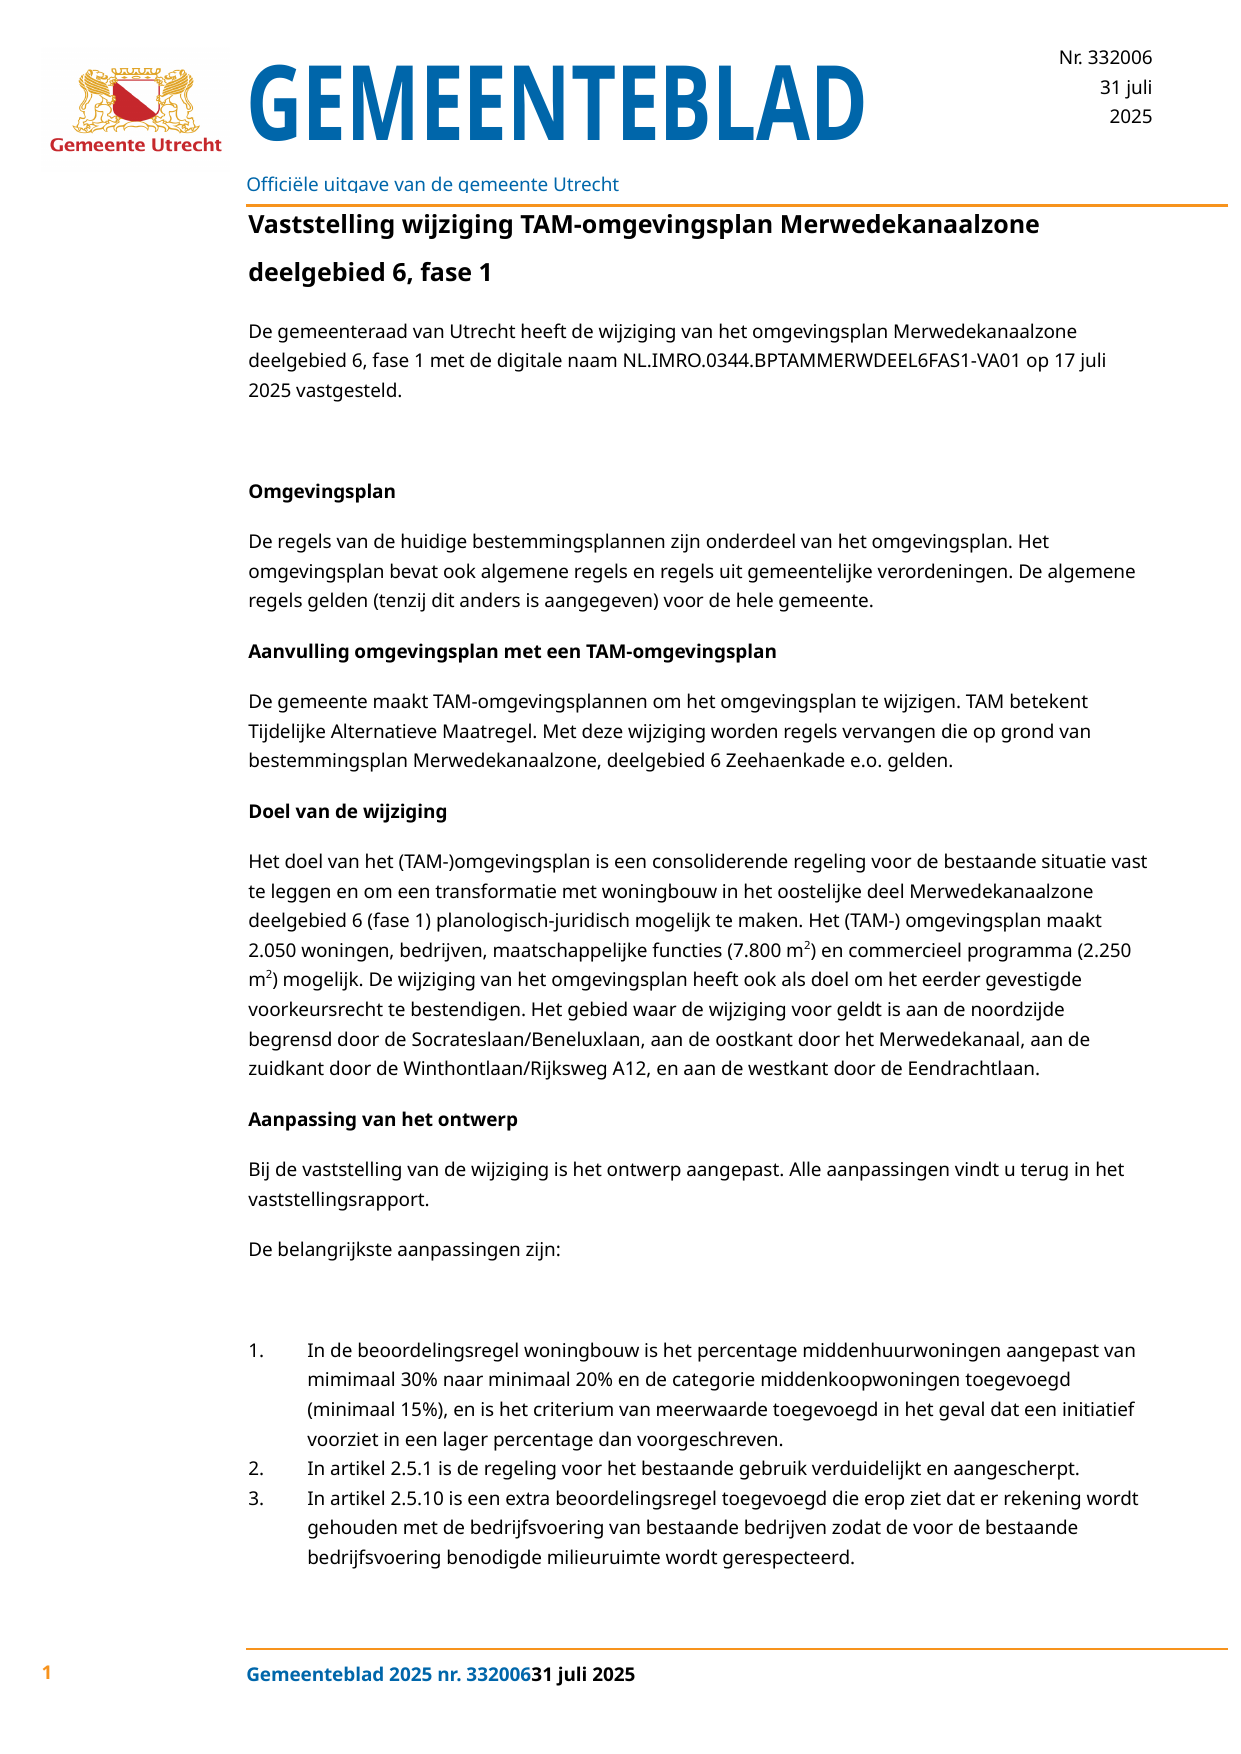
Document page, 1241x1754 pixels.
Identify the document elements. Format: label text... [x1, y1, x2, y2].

text Aanvulling omgevingsplan met een TAM-omgevingsplan [248, 638, 1152, 664]
text De belangrijkste aanpassingen zijn: [248, 1236, 1152, 1262]
text Omgevingsplan [248, 478, 1152, 504]
list In artikel 2.5.10 is een extra beoordelingsregel toegevoegd die erop ziet dat er rekening wordt gehouden met de bedrijfsvoering van bestaande bedrijven zodat de voor de bestaande bedrijfsvoering benodigde milieuruimte wordt gerespecteerd. [248, 1485, 1152, 1570]
picture [41, 47, 231, 172]
text De gemeente maakt TAM-omgevingsplannen om het omgevingsplan te wijzigen. TAM betekent Tijdelijke Alternatieve Maatregel. Met deze wijziging worden regels vervangen die op grond van bestemmingsplan Merwedekanaalzone, deelgebied 6 Zeehaenkade e.o. gelden. [248, 688, 1152, 773]
text Aanpassing van het ontwerp [248, 1106, 1152, 1132]
text Vaststelling wijziging TAM-omgevingsplan Merwedekanaalzone deelgebied 6, fase 1 [248, 207, 1152, 288]
list In artikel 2.5.1 is de regeling voor het bestaande gebruik verduidelijkt en aangescherpt. [248, 1455, 1152, 1481]
text De gemeenteraad van Utrecht heeft de wijziging van het omgevingsplan Merwedekanaalzone deelgebied 6, fase 1 met de digitale naam NL.IMRO.0344.BPTAMMERWDEEL6FAS1-VA01 op 17 juli 2025 vastgesteld. [248, 318, 1152, 403]
text Doel van de wijziging [248, 798, 1152, 824]
text De regels van de huidige bestemmingsplannen zijn onderdeel van het omgevingsplan. Het omgevingsplan bevat ook algemene regels en regels uit gemeentelijke verordeningen. De algemene regels gelden (tenzij dit anders is aangegeven) voor de hele gemeente. [248, 528, 1152, 613]
list In de beoordelingsregel woningbouw is het percentage middenhuurwoningen aangepast van mimimaal 30% naar minimaal 20% en de categorie middenkoopwoningen toegevoegd (minimaal 15%), en is het criterium van meerwaarde toegevoegd in het geval dat een initiatief voorziet in een lager percentage dan voorgeschreven. [248, 1337, 1152, 1452]
text Het doel van het (TAM-)omgevingsplan is een consoliderende regeling voor de bestaande situatie vast te leggen en om een transformatie met woningbouw in het oostelijke deel Merwedekanaalzone deelgebied 6 (fase 1) planologisch-juridisch mogelijk te maken. Het (TAM-) omgevingsplan maakt 2.050 woningen, bedrijven, maatschappelijke functies (7.800 m2) en commercieel programma (2.250 m2) mogelijk. De wijziging van het omgevingsplan heeft ook als doel om het eerder gevestigde voorkeursrecht te bestendigen. Het gebied waar de wijziging voor geldt is aan de noordzijde begrensd door de Socrateslaan/Beneluxlaan, aan de oostkant door het Merwedekanaal, aan de zuidkant door de Winthontlaan/Rijksweg A12, en aan de westkant door de Eendrachtlaan. [248, 848, 1152, 1081]
text Bij de vaststelling van de wijziging is het ontwerp aangepast. Alle aanpassingen vindt u terug in het vaststellingsrapport. [248, 1156, 1152, 1212]
